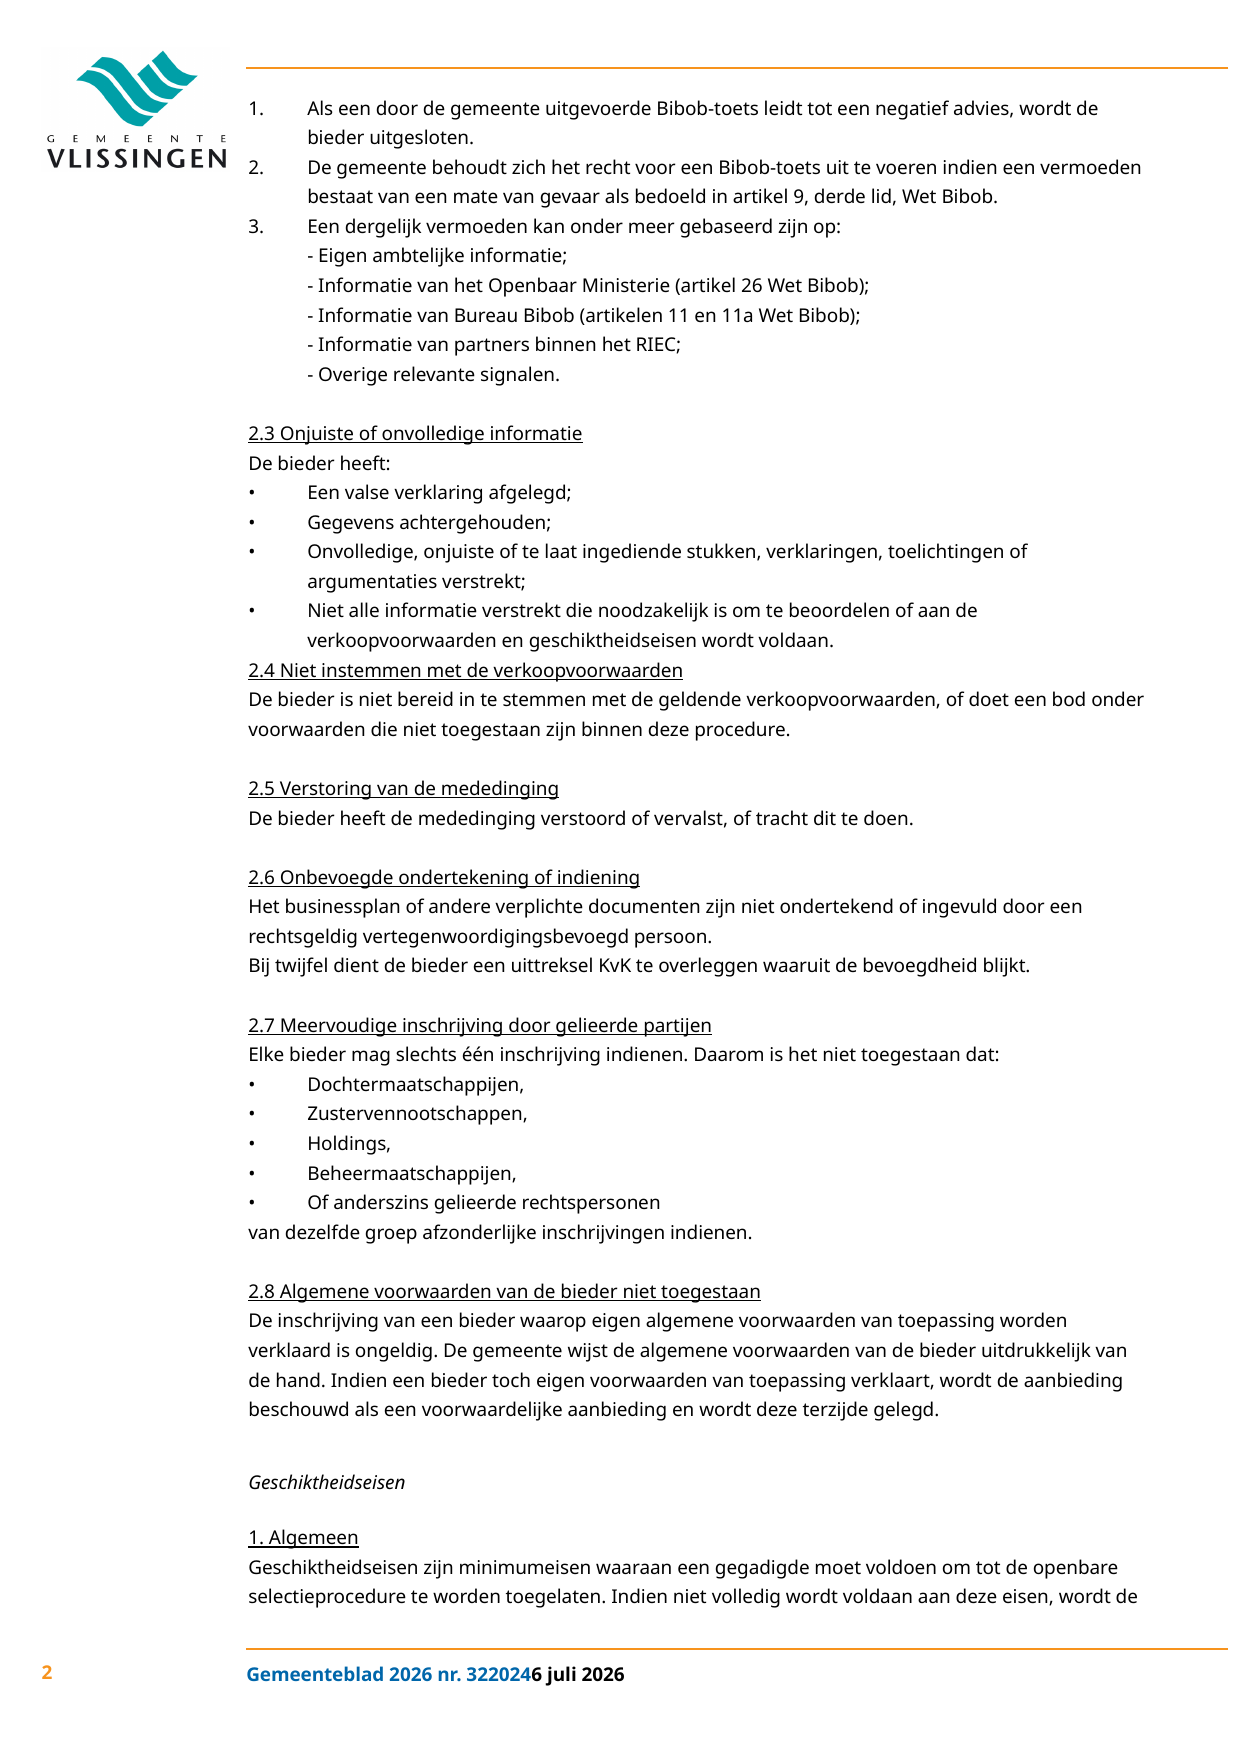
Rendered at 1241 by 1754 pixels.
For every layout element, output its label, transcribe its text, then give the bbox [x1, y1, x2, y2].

list De gemeente behoudt zich het recht voor een Bibob-toets uit te voeren indien een vermoeden bestaat van een mate van gevaar als bedoeld in artikel 9, derde lid, Wet Bibob. [248, 154, 1152, 209]
list - Overige relevante signalen. [248, 361, 1152, 387]
picture [41, 47, 231, 172]
list - Informatie van Bureau Bibob (artikelen 11 en 11a Wet Bibob); [248, 302, 1152, 328]
text De bieder heeft de mededinging verstoord of vervalst, of tracht dit te doen. [248, 805, 1152, 831]
list - Eigen ambtelijke informatie; [248, 243, 1152, 268]
list Een dergelijk vermoeden kan onder meer gebaseerd zijn op: [248, 213, 1152, 239]
text Bij twijfel dient de bieder een uittreksel KvK te overleggen waaruit de bevoegdheid blijkt. [248, 953, 1152, 978]
text Het businessplan of andere verplichte documenten zijn niet ondertekend of ingevuld door een rechtsgeldig vertegenwoordigingsbevoegd persoon. [248, 893, 1152, 949]
list - Informatie van partners binnen het RIEC; [248, 331, 1152, 357]
list Als een door de gemeente uitgevoerde Bibob-toets leidt tot een negatief advies, wordt de bieder uitgesloten. [248, 95, 1152, 150]
text 2.8 Algemene voorwaarden van de bieder niet toegestaan [248, 1278, 1152, 1304]
list - Informatie van het Openbaar Ministerie (artikel 26 Wet Bibob); [248, 272, 1152, 298]
list Of anderszins gelieerde rechtspersonen [248, 1189, 1152, 1215]
text De bieder heeft: [248, 450, 1152, 476]
text De inschrijving van een bieder waarop eigen algemene voorwaarden van toepassing worden verklaard is ongeldig. De gemeente wijst de algemene voorwaarden van de bieder uitdrukkelijk van de hand. Indien een bieder toch eigen voorwaarden van toepassing verklaart, wordt de aanbieding beschouwd als een voorwaardelijke aanbieding en wordt deze terzijde gelegd. [248, 1308, 1152, 1422]
text 2.7 Meervoudige inschrijving door gelieerde partijen [248, 1012, 1152, 1038]
list Onvolledige, onjuiste of te laat ingediende stukken, verklaringen, toelichtingen of argumentaties verstrekt; [248, 538, 1152, 594]
text 2.4 Niet instemmen met de verkoopvoorwaarden [248, 657, 1152, 683]
text van dezelfde groep afzonderlijke inschrijvingen indienen. [248, 1219, 1152, 1245]
text 1. Algemeen [248, 1524, 1152, 1550]
text Geschiktheidseisen [248, 1469, 1152, 1495]
text Geschiktheidseisen zijn minimumeisen waaraan een gegadigde moet voldoen om tot de openbare selectieprocedure te worden toegelaten. Indien niet volledig wordt voldaan aan deze eisen, wordt de [248, 1554, 1152, 1609]
text 2.6 Onbevoegde ondertekening of indiening [248, 864, 1152, 890]
list Holdings, [248, 1130, 1152, 1156]
list Zustervennootschappen, [248, 1101, 1152, 1126]
text 2.3 Onjuiste of onvolledige informatie [248, 420, 1152, 446]
list Niet alle informatie verstrekt die noodzakelijk is om te beoordelen of aan de verkoopvoorwaarden en geschiktheidseisen wordt voldaan. [248, 598, 1152, 653]
list Dochtermaatschappijen, [248, 1071, 1152, 1097]
text Elke bieder mag slechts één inschrijving indienen. Daarom is het niet toegestaan dat: [248, 1041, 1152, 1067]
list Een valse verklaring afgelegd; [248, 479, 1152, 505]
list Gegevens achtergehouden; [248, 509, 1152, 535]
text De bieder is niet bereid in te stemmen met de geldende verkoopvoorwaarden, of doet een bod onder voorwaarden die niet toegestaan zijn binnen deze procedure. [248, 686, 1152, 742]
text 2.5 Verstoring van de mededinging [248, 775, 1152, 801]
list Beheermaatschappijen, [248, 1160, 1152, 1186]
